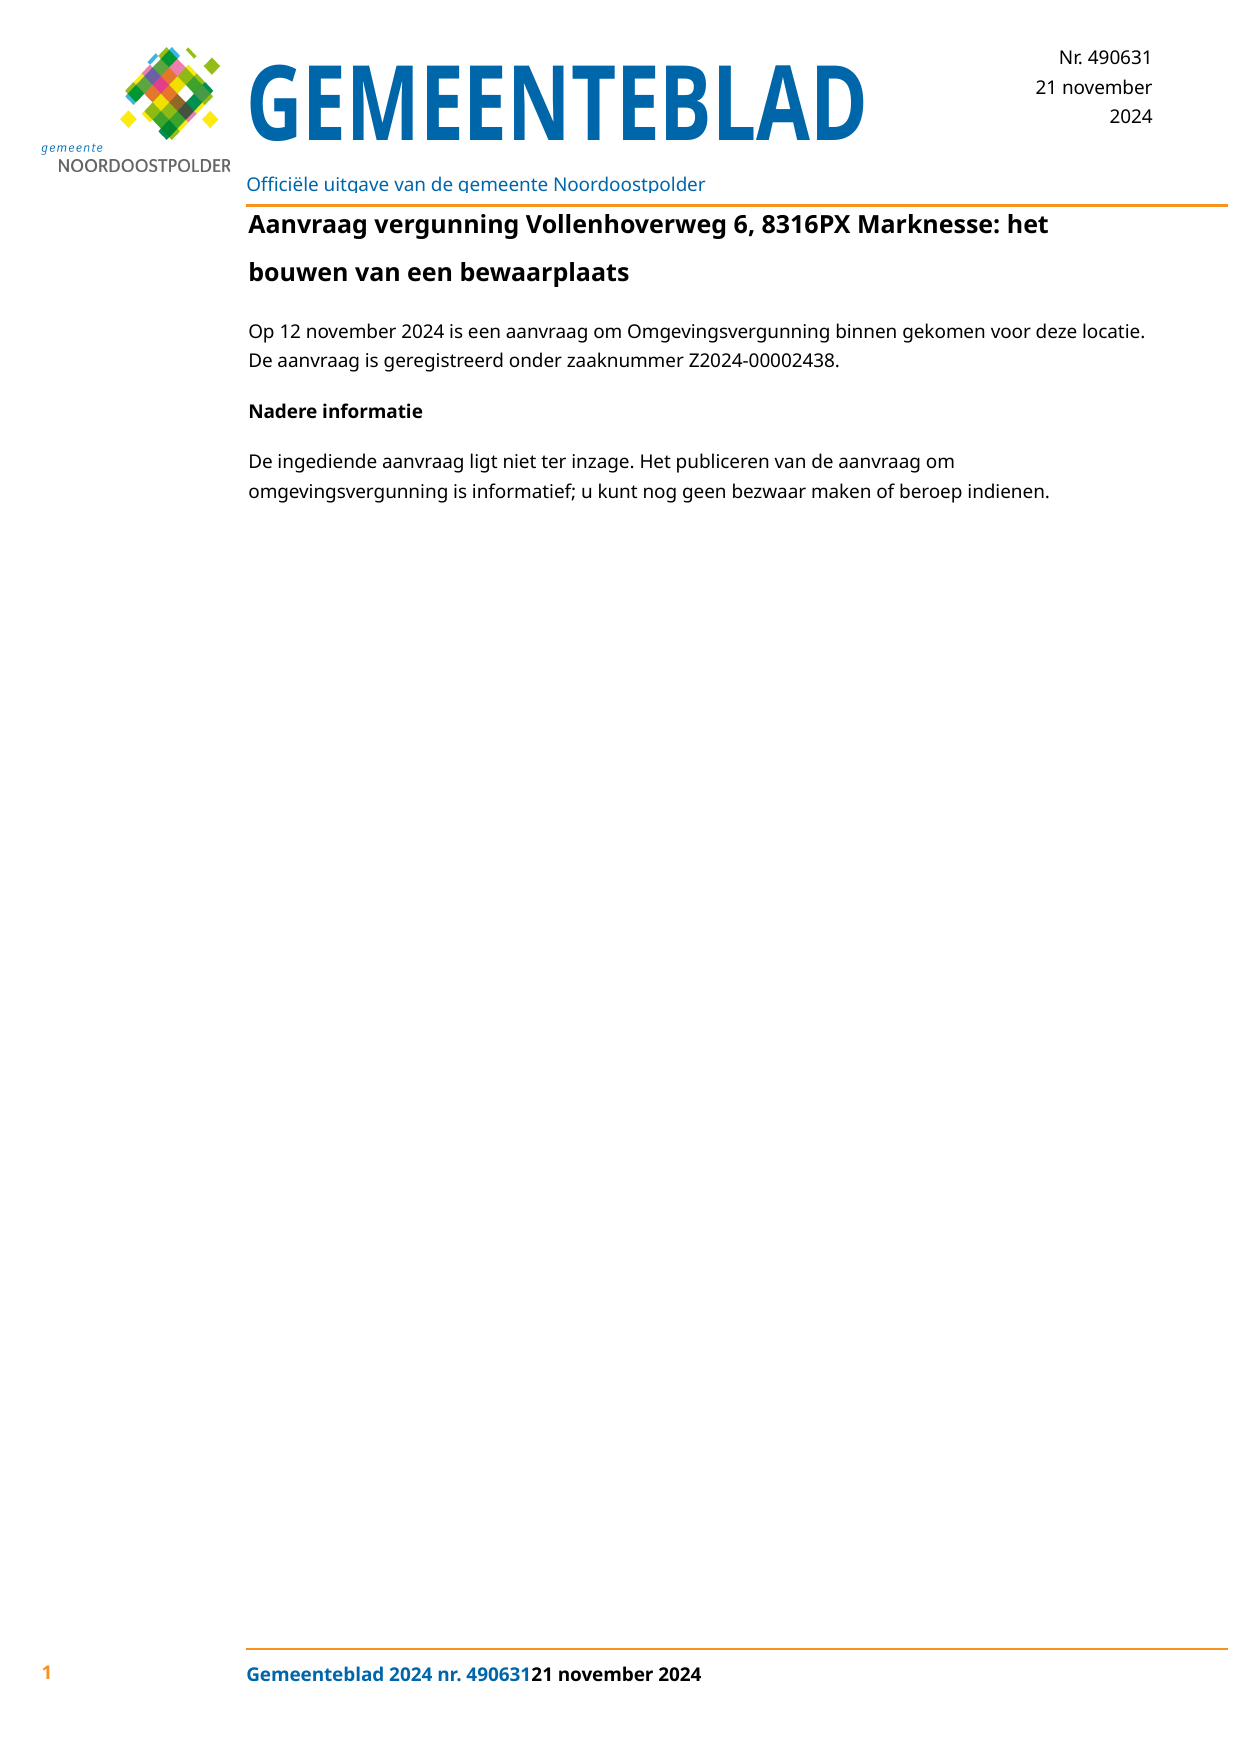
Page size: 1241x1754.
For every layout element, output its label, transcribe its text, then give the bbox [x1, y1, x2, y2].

text De ingediende aanvraag ligt niet ter inzage. Het publiceren van de aanvraag om omgevingsvergunning is informatief; u kunt nog geen bezwaar maken of beroep indienen. [248, 448, 1152, 504]
text Aanvraag vergunning Vollenhoverweg 6, 8316PX Marknesse: het bouwen van een bewaarplaats [248, 207, 1152, 288]
picture [41, 47, 231, 172]
text Nadere informatie [248, 398, 1152, 424]
text Op 12 november 2024 is een aanvraag om Omgevingsvergunning binnen gekomen voor deze locatie. De aanvraag is geregistreerd onder zaaknummer Z2024-00002438. [248, 318, 1152, 373]
